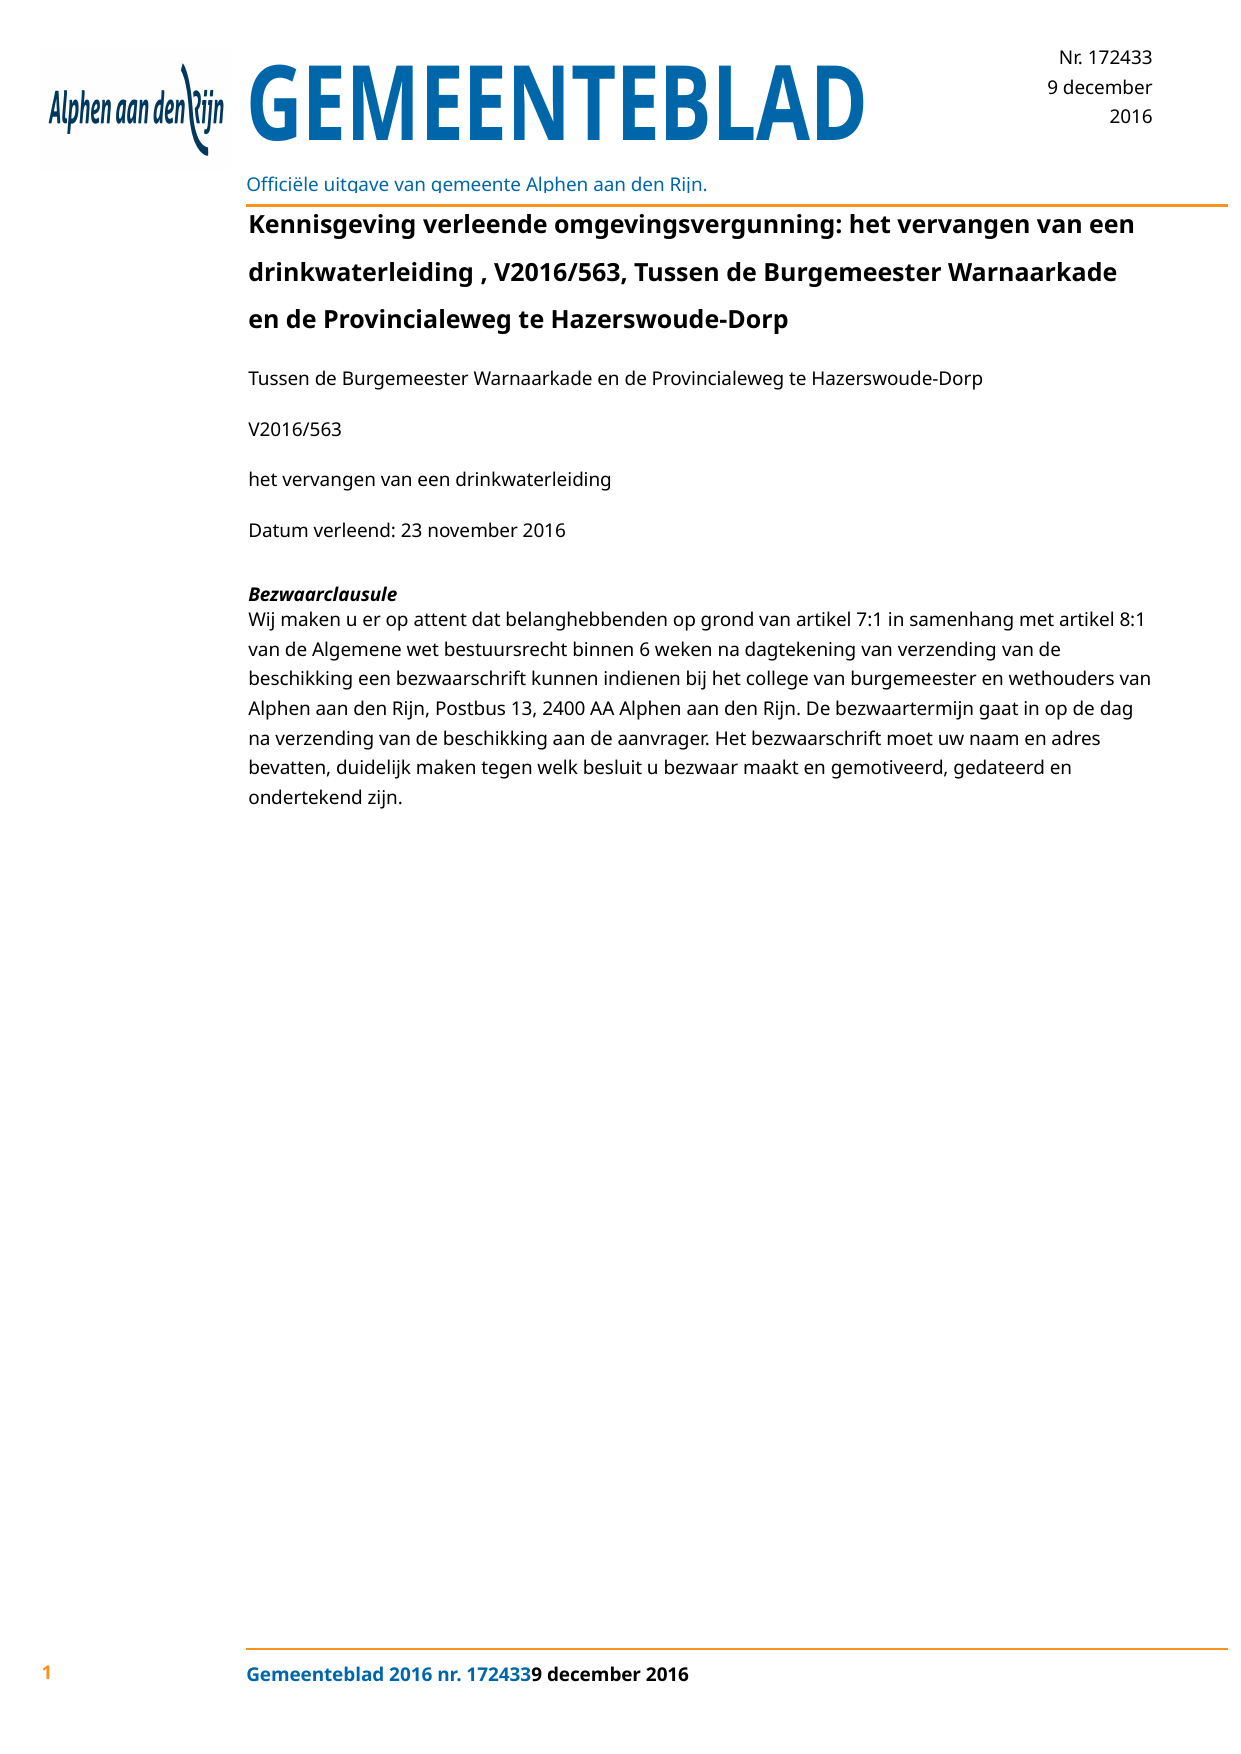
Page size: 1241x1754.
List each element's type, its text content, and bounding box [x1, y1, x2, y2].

text het vervangen van een drinkwaterleiding [248, 466, 1152, 492]
picture [41, 47, 231, 172]
text Kennisgeving verleende omgevingsvergunning: het vervangen van een drinkwaterleiding , V2016/563, Tussen de Burgemeester Warnaarkade en de Provincialeweg te Hazerswoude-Dorp [248, 207, 1152, 336]
text Wij maken u er op attent dat belanghebbenden op grond van artikel 7:1 in samenhang met artikel 8:1 van de Algemene wet bestuursrecht binnen 6 weken na dagtekening van verzending van de beschikking een bezwaarschrift kunnen indienen bij het college van burgemeester en wethouders van Alphen aan den Rijn, Postbus 13, 2400 AA Alphen aan den Rijn. De bezwaartermijn gaat in op de dag na verzending van de beschikking aan de aanvrager. Het bezwaarschrift moet uw naam en adres bevatten, duidelijk maken tegen welk besluit u bezwaar maakt en gemotiveerd, gedateerd en ondertekend zijn. [248, 606, 1152, 810]
text Tussen de Burgemeester Warnaarkade en de Provincialeweg te Hazerswoude-Dorp [248, 366, 1152, 391]
text V2016/563 [248, 416, 1152, 442]
text Bezwaarclausule [248, 581, 1152, 606]
text Datum verleend: 23 november 2016 [248, 517, 1152, 542]
